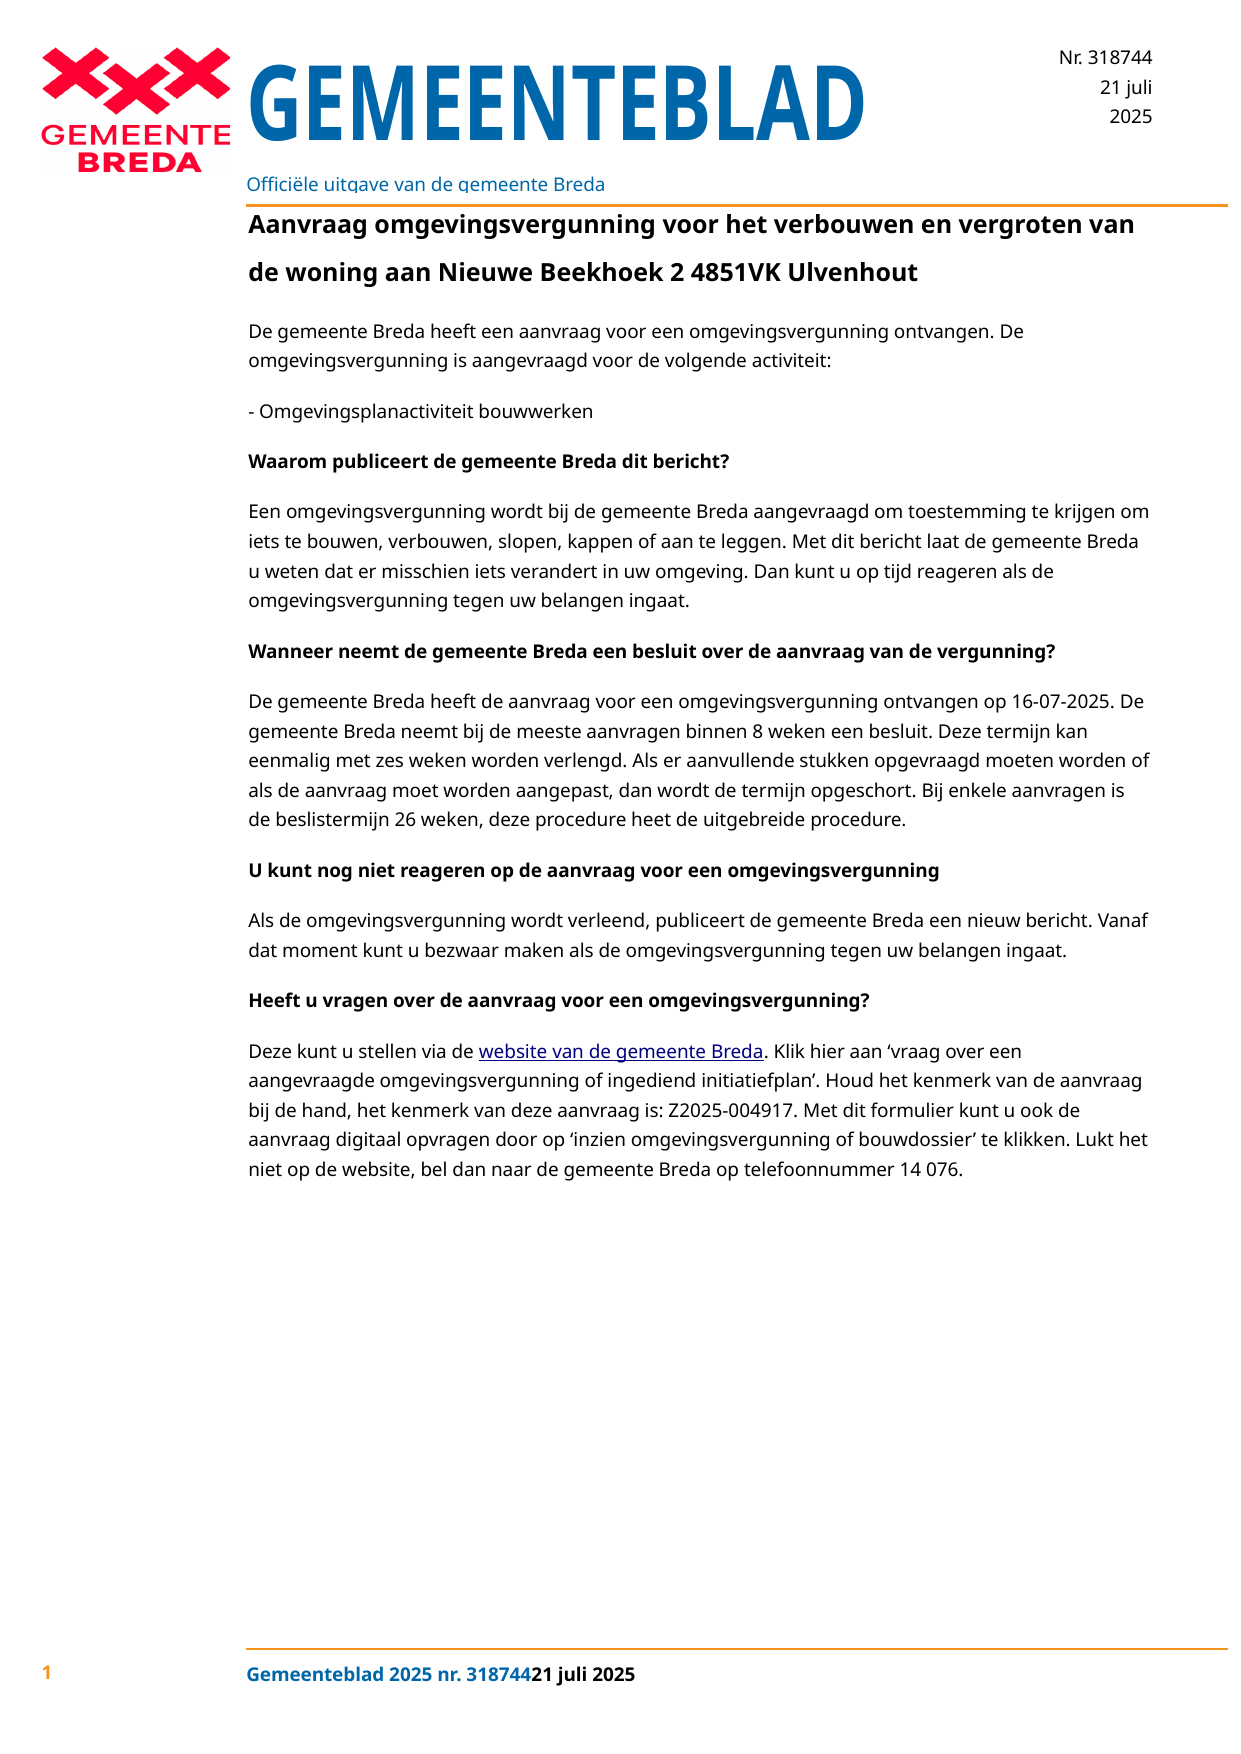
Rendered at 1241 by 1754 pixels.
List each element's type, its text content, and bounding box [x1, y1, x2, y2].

text Heeft u vragen over de aanvraag voor een omgevingsvergunning? [248, 987, 1152, 1013]
text Waarom publiceert de gemeente Breda dit bericht? [248, 448, 1152, 474]
text Aanvraag omgevingsvergunning voor het verbouwen en vergroten van de woning aan Nieuwe Beekhoek 2 4851VK Ulvenhout [248, 207, 1152, 288]
text Wanneer neemt de gemeente Breda een besluit over de aanvraag van de vergunning? [248, 638, 1152, 664]
text Deze kunt u stellen via de website van de gemeente Breda. Klik hier aan ‘vraag over een aangevraagde omgevingsvergunning of ingediend initiatiefplan’. Houd het kenmerk van de aanvraag bij de hand, het kenmerk van deze aanvraag is: Z2025-004917. Met dit formulier kunt u ook de aanvraag digitaal opvragen door op ‘inzien omgevingsvergunning of bouwdossier’ te klikken. Lukt het niet op de website, bel dan naar de gemeente Breda op telefoonnummer 14 076. [248, 1038, 1152, 1182]
text - Omgevingsplanactiviteit bouwwerken [248, 398, 1152, 424]
text Als de omgevingsvergunning wordt verleend, publiceert de gemeente Breda een nieuw bericht. Vanaf dat moment kunt u bezwaar maken als de omgevingsvergunning tegen uw belangen ingaat. [248, 907, 1152, 963]
text Een omgevingsvergunning wordt bij de gemeente Breda aangevraagd om toestemming te krijgen om iets te bouwen, verbouwen, slopen, kappen of aan te leggen. Met dit bericht laat de gemeente Breda u weten dat er misschien iets verandert in uw omgeving. Dan kunt u op tijd reageren als de omgevingsvergunning tegen uw belangen ingaat. [248, 499, 1152, 613]
text De gemeente Breda heeft de aanvraag voor een omgevingsvergunning ontvangen op 16-07-2025. De gemeente Breda neemt bij de meeste aanvragen binnen 8 weken een besluit. Deze termijn kan eenmalig met zes weken worden verlengd. Als er aanvullende stukken opgevraagd moeten worden of als de aanvraag moet worden aangepast, dan wordt de termijn opgeschort. Bij enkele aanvragen is de beslistermijn 26 weken, deze procedure heet de uitgebreide procedure. [248, 688, 1152, 832]
picture [41, 47, 231, 172]
text De gemeente Breda heeft een aanvraag voor een omgevingsvergunning ontvangen. De omgevingsvergunning is aangevraagd voor de volgende activiteit: [248, 318, 1152, 373]
text U kunt nog niet reageren op de aanvraag voor een omgevingsvergunning [248, 857, 1152, 883]
